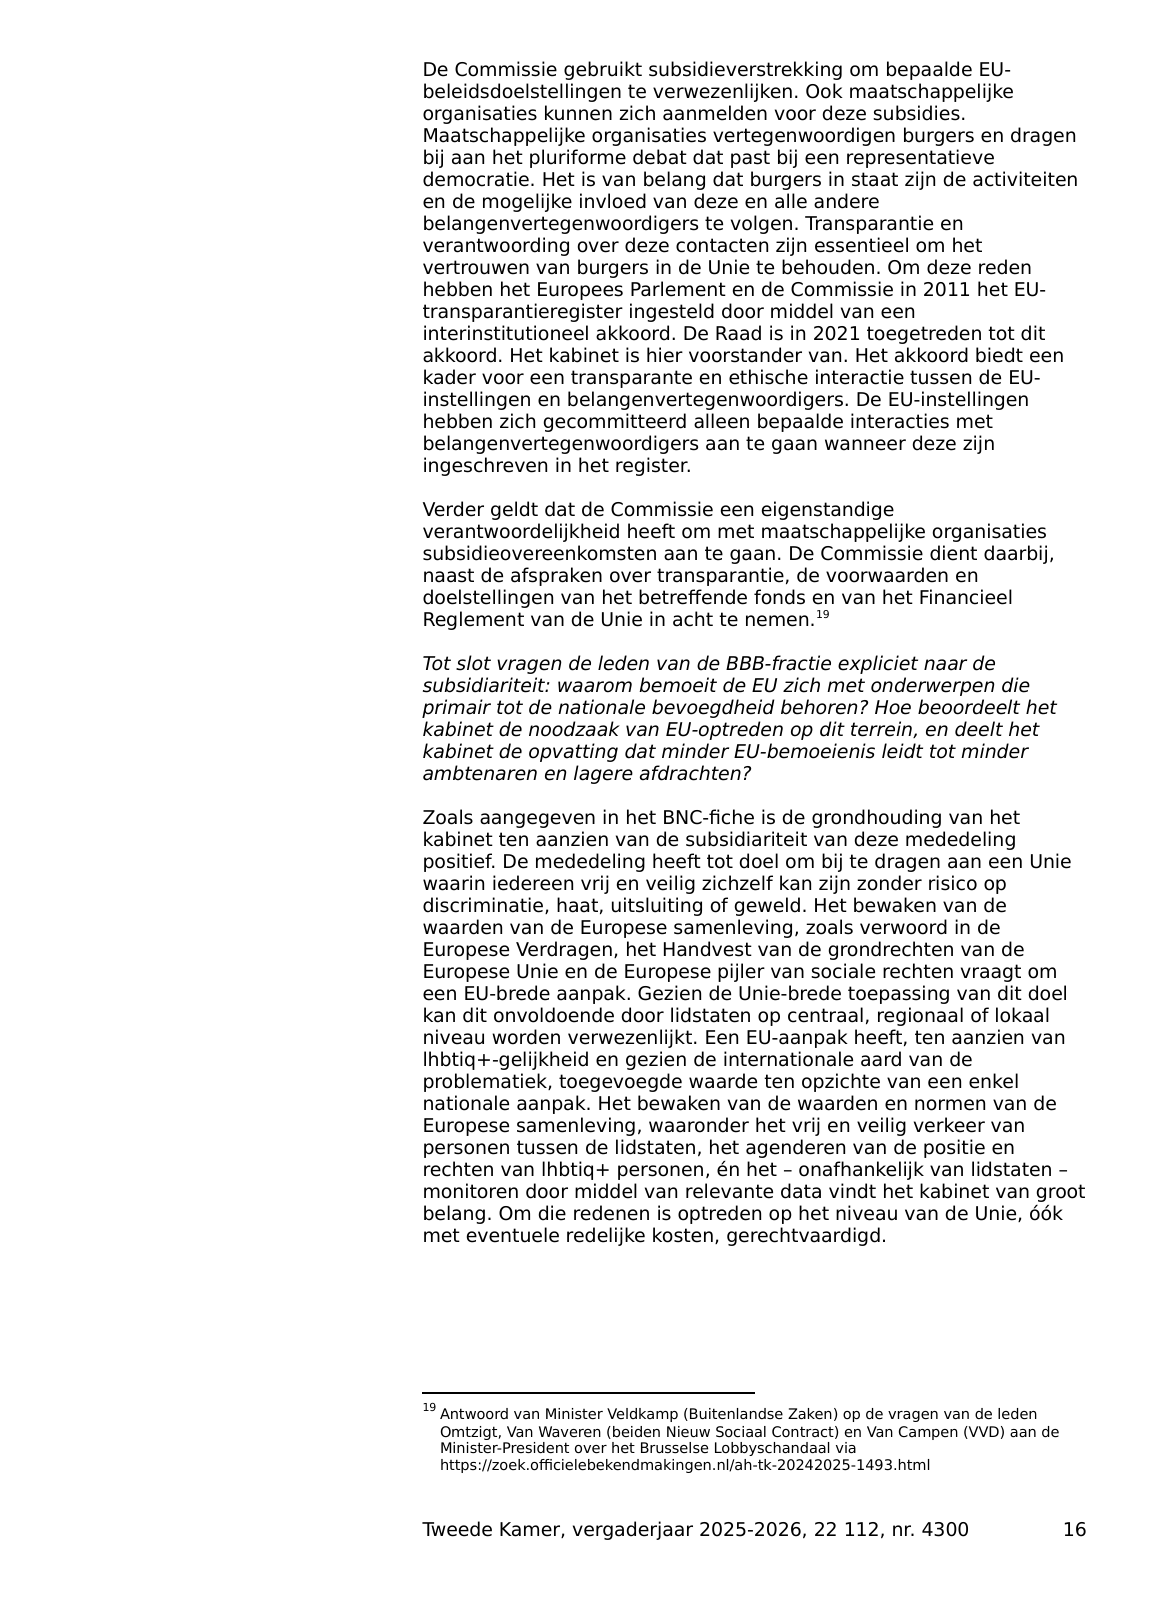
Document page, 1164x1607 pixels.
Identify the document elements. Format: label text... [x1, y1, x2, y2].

text De Commissie gebruikt subsidieverstrekking om bepaalde EU-beleidsdoelstellingen te verwezenlijken. Ook maatschappelijke organisaties kunnen zich aanmelden voor deze subsidies. Maatschappelijke organisaties vertegenwoordigen burgers en dragen bij aan het pluriforme debat dat past bij een representatieve democratie. Het is van belang dat burgers in staat zijn de activiteiten en de mogelijke invloed van deze en alle andere belangenvertegenwoordigers te volgen. Transparantie en verantwoording over deze contacten zijn essentieel om het vertrouwen van burgers in de Unie te behouden. Om deze reden hebben het Europees Parlement en de Commissie in 2011 het EU-transparantieregister ingesteld door middel van een interinstitutioneel akkoord. De Raad is in 2021 toegetreden tot dit akkoord. Het kabinet is hier voorstander van. Het akkoord biedt een kader voor een transparante en ethische interactie tussen de EU-instellingen en belangenvertegenwoordigers. De EU-instellingen hebben zich gecommitteerd alleen bepaalde interacties met belangenvertegenwoordigers aan te gaan wanneer deze zijn ingeschreven in het register. [422, 59, 1087, 477]
text Antwoord van Minister Veldkamp (Buitenlandse Zaken) op de vragen van de leden Omtzigt, Van Waveren (beiden Nieuw Sociaal Contract) en Van Campen (VVD) aan de Minister-President over het Brusselse Lobbyschandaal via https://zoek.officielebekendmakingen.nl/ah-tk-20242025-1493.html [422, 1402, 1087, 1474]
text Verder geldt dat de Commissie een eigenstandige verantwoordelijkheid heeft om met maatschappelijke organisaties subsidieovereenkomsten aan te gaan. De Commissie dient daarbij, naast de afspraken over transparantie, de voorwaarden en doelstellingen van het betreffende fonds en van het Financieel Reglement van de Unie in acht te nemen. [422, 499, 1087, 631]
text Zoals aangegeven in het BNC-fiche is de grondhouding van het kabinet ten aanzien van de subsidiariteit van deze mededeling positief. De mededeling heeft tot doel om bij te dragen aan een Unie waarin iedereen vrij en veilig zichzelf kan zijn zonder risico op discriminatie, haat, uitsluiting of geweld. Het bewaken van de waarden van de Europese samenleving, zoals verwoord in de Europese Verdragen, het Handvest van de grondrechten van de Europese Unie en de Europese pijler van sociale rechten vraagt om een EU-brede aanpak. Gezien de Unie-brede toepassing van dit doel kan dit onvoldoende door lidstaten op centraal, regionaal of lokaal niveau worden verwezenlijkt. Een EU-aanpak heeft, ten aanzien van lhbtiq+-gelijkheid en gezien de internationale aard van de problematiek, toegevoegde waarde ten opzichte van een enkel nationale aanpak. Het bewaken van de waarden en normen van de Europese samenleving, waaronder het vrij en veilig verkeer van personen tussen de lidstaten, het agenderen van de positie en rechten van lhbtiq+ personen, én het – onafhankelijk van lidstaten – monitoren door middel van relevante data vindt het kabinet van groot belang. Om die redenen is optreden op het niveau van de Unie, óók met eventuele redelijke kosten, gerechtvaardigd. [422, 807, 1087, 1247]
text Tot slot vragen de leden van de BBB-fractie expliciet naar de subsidiariteit: waarom bemoeit de EU zich met onderwerpen die primair tot de nationale bevoegdheid behoren? Hoe beoordeelt het kabinet de noodzaak van EU-optreden op dit terrein, en deelt het kabinet de opvatting dat minder EU-bemoeienis leidt tot minder ambtenaren en lagere afdrachten? [422, 653, 1087, 785]
